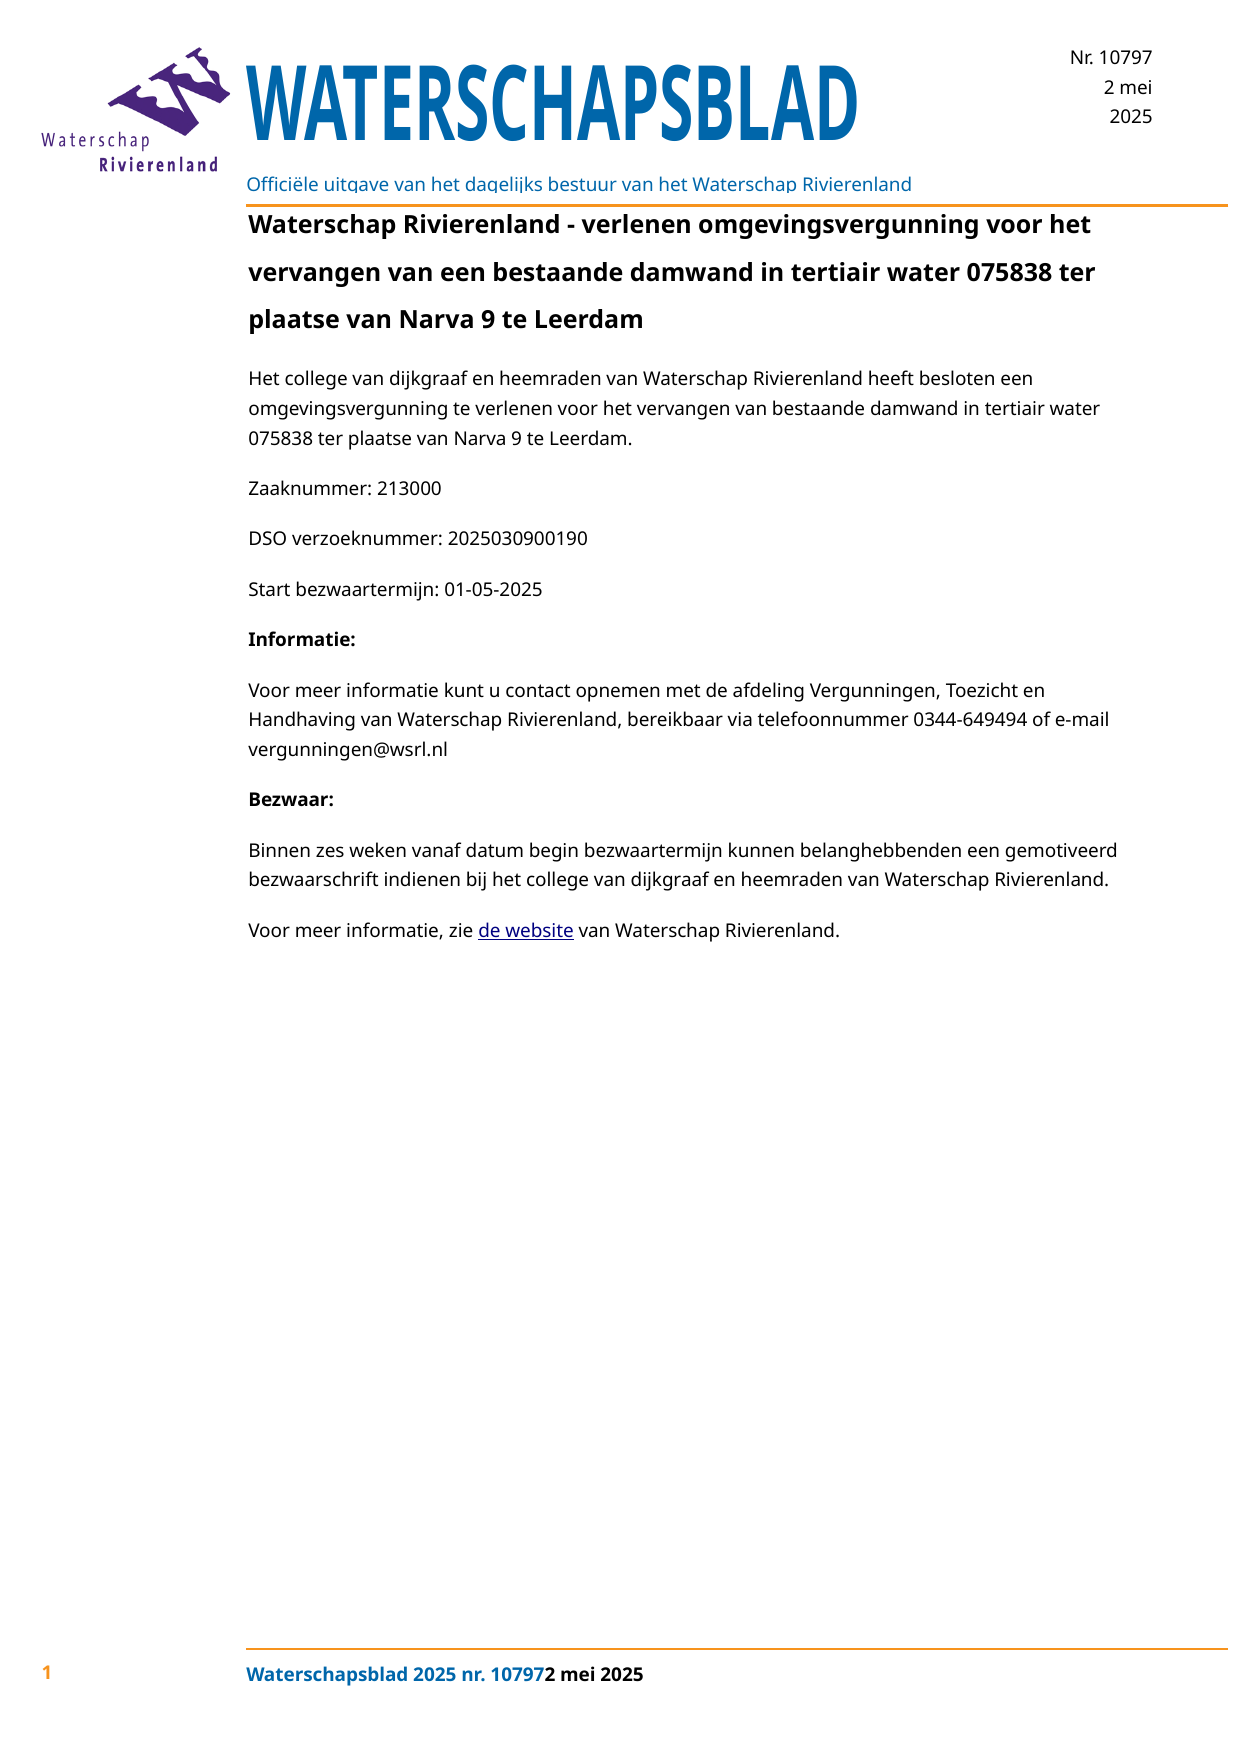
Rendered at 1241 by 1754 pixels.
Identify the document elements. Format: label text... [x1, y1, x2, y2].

text Binnen zes weken vanaf datum begin bezwaartermijn kunnen belanghebbenden een gemotiveerd bezwaarschrift indienen bij het college van dijkgraaf en heemraden van Waterschap Rivierenland. [248, 837, 1152, 892]
text Bezwaar: [248, 786, 1152, 812]
text Waterschap Rivierenland - verlenen omgevingsvergunning voor het vervangen van een bestaande damwand in tertiair water 075838 ter plaatse van Narva 9 te Leerdam [248, 207, 1152, 336]
text DSO verzoeknummer: 2025030900190 [248, 526, 1152, 551]
text Zaaknummer: 213000 [248, 475, 1152, 501]
text Voor meer informatie kunt u contact opnemen met de afdeling Vergunningen, Toezicht en Handhaving van Waterschap Rivierenland, bereikbaar via telefoonnummer 0344-649494 of e-mail vergunningen@wsrl.nl [248, 677, 1152, 762]
text Voor meer informatie, zie de website van Waterschap Rivierenland. [248, 917, 1152, 942]
text Het college van dijkgraaf en heemraden van Waterschap Rivierenland heeft besloten een omgevingsvergunning te verlenen voor het vervangen van bestaande damwand in tertiair water 075838 ter plaatse van Narva 9 te Leerdam. [248, 366, 1152, 450]
text Start bezwaartermijn: 01-05-2025 [248, 576, 1152, 602]
picture [41, 47, 231, 172]
text Informatie: [248, 626, 1152, 652]
